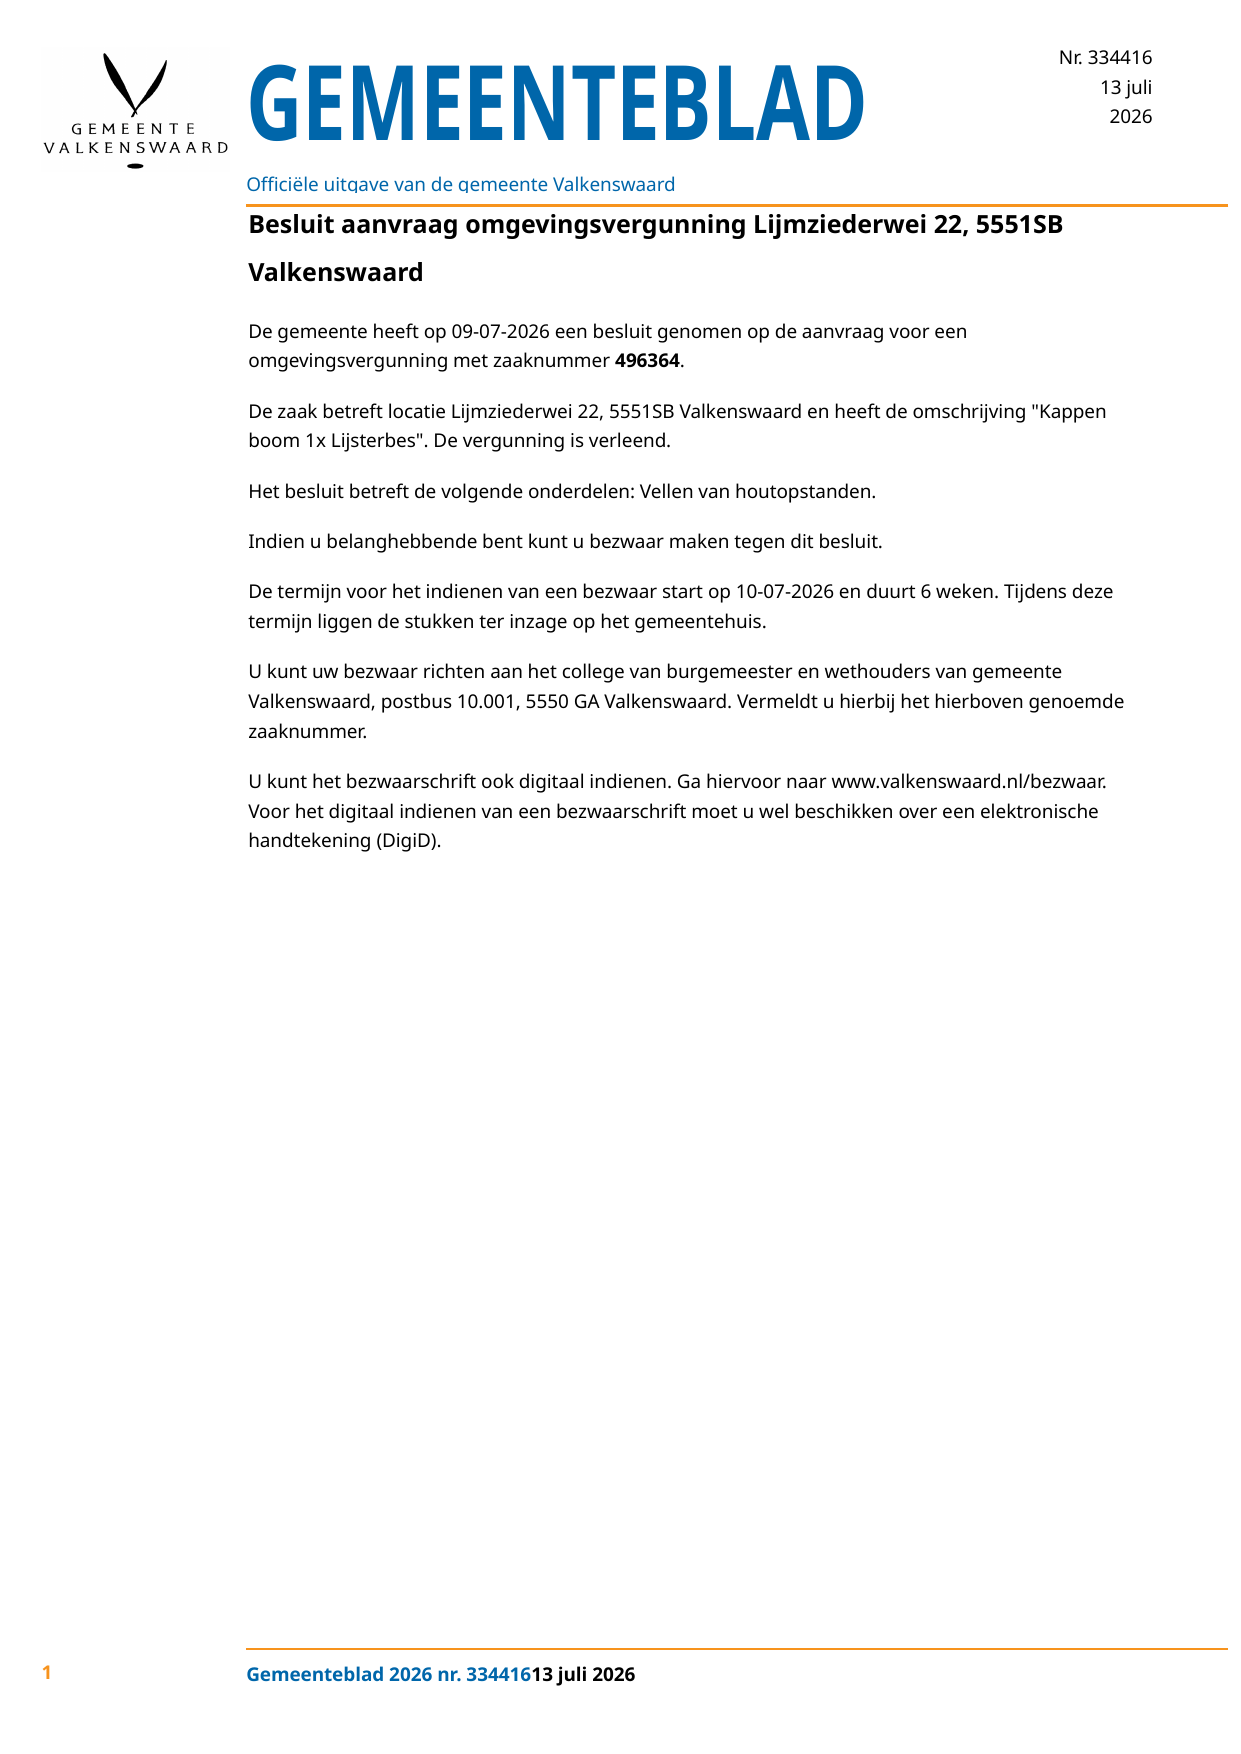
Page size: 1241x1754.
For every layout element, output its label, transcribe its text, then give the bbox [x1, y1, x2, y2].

text Besluit aanvraag omgevingsvergunning Lijmziederwei 22, 5551SB Valkenswaard [248, 207, 1152, 288]
text De zaak betreft locatie Lijmziederwei 22, 5551SB Valkenswaard en heeft de omschrijving "Kappen boom 1x Lijsterbes". De vergunning is verleend. [248, 398, 1152, 453]
text Indien u belanghebbende bent kunt u bezwaar maken tegen dit besluit. [248, 528, 1152, 554]
text Het besluit betreft de volgende onderdelen: Vellen van houtopstanden. [248, 478, 1152, 504]
text De termijn voor het indienen van een bezwaar start op 10-07-2026 en duurt 6 weken. Tijdens deze termijn liggen de stukken ter inzage op het gemeentehuis. [248, 579, 1152, 634]
text U kunt uw bezwaar richten aan het college van burgemeester en wethouders van gemeente Valkenswaard, postbus 10.001, 5550 GA Valkenswaard. Vermeldt u hierbij het hierboven genoemde zaaknummer. [248, 659, 1152, 744]
text U kunt het bezwaarschrift ook digitaal indienen. Ga hiervoor naar www.valkenswaard.nl/bezwaar. Voor het digitaal indienen van een bezwaarschrift moet u wel beschikken over een elektronische handtekening (DigiD). [248, 768, 1152, 853]
picture [41, 47, 231, 172]
text De gemeente heeft op 09-07-2026 een besluit genomen op de aanvraag voor een omgevingsvergunning met zaaknummer 496364. [248, 318, 1152, 373]
